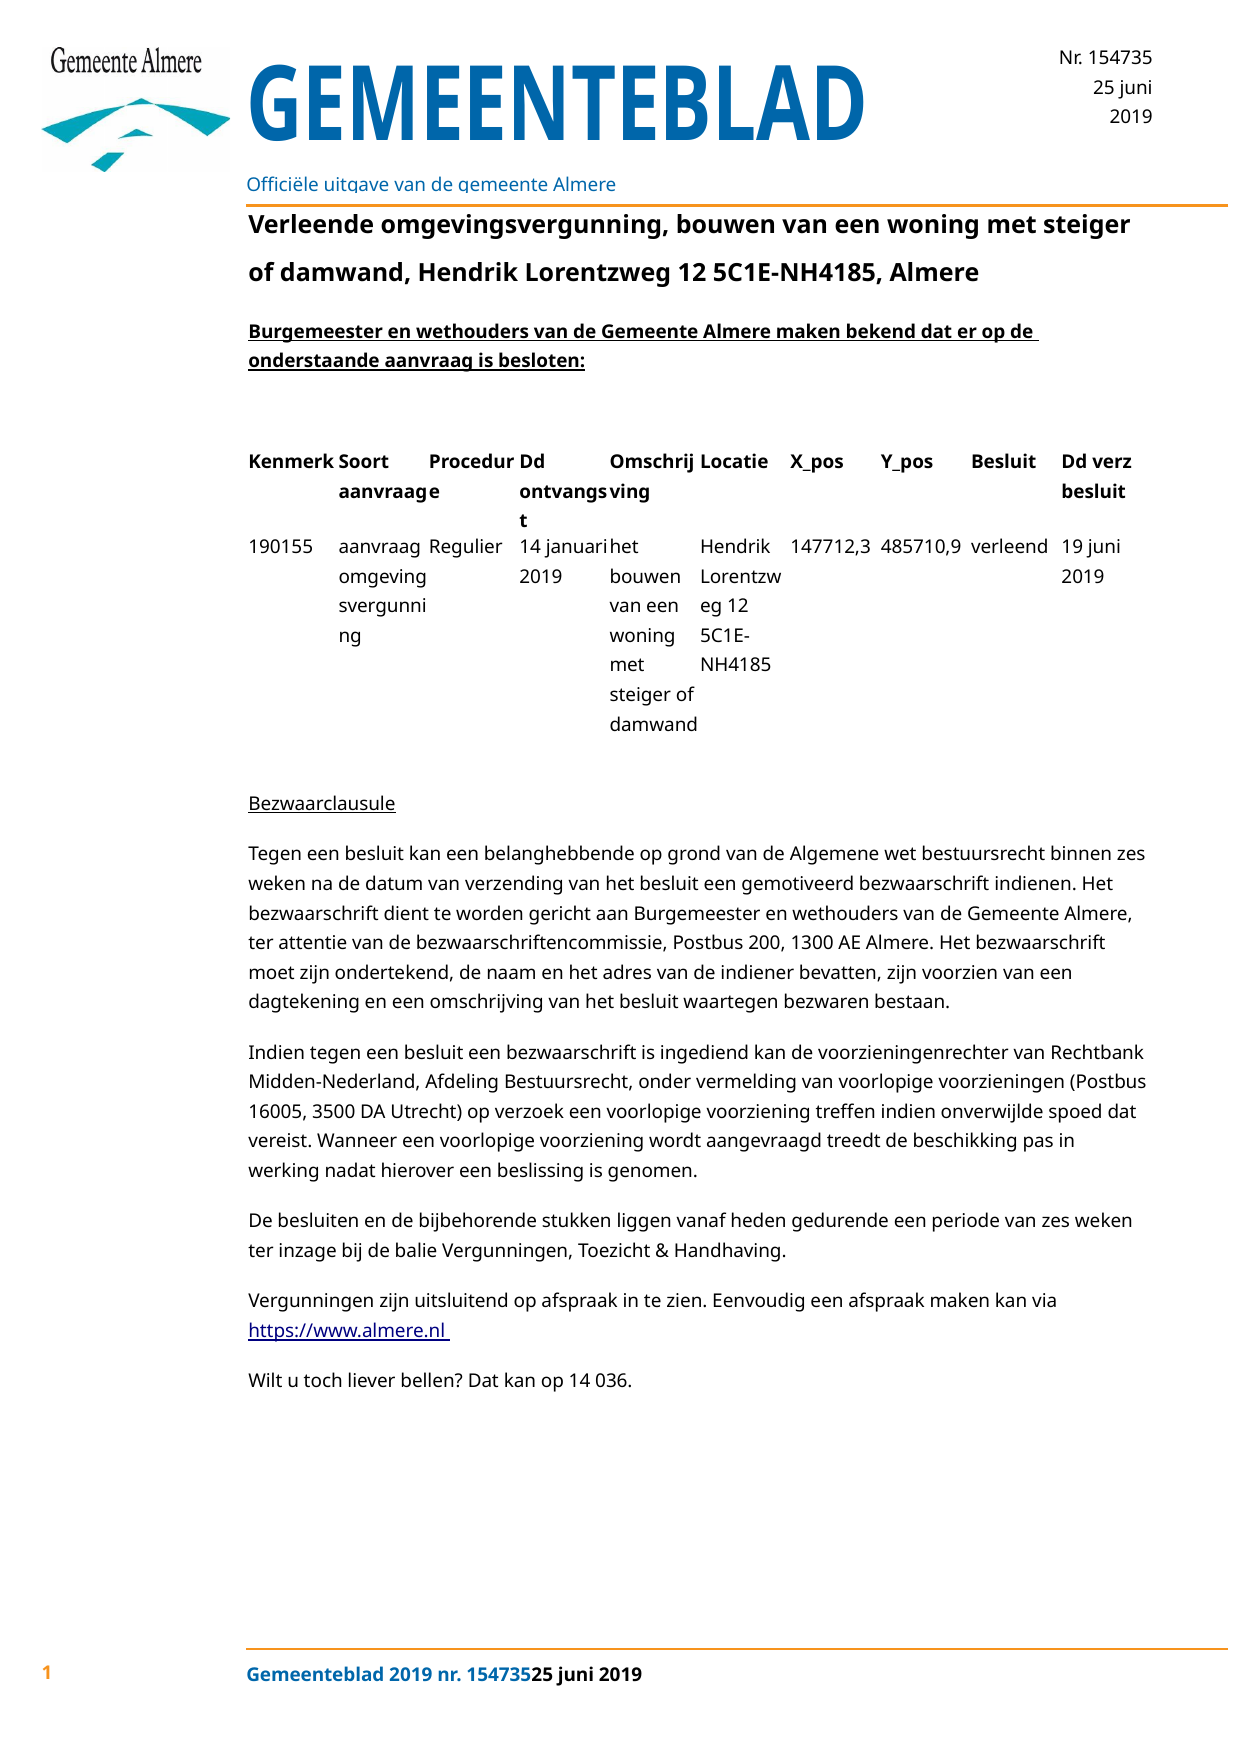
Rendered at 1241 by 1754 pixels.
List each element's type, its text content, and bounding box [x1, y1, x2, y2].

table_header Dd verz besluit [1061, 449, 1152, 533]
text Bezwaarclausule [248, 790, 1152, 816]
table_header Y_pos [881, 449, 971, 533]
text Wilt u toch liever bellen? Dat kan op 14 036. [248, 1368, 1152, 1393]
text De besluiten en de bijbehorende stukken liggen vanaf heden gedurende een periode van zes weken ter inzage bij de balie Vergunningen, Toezicht & Handhaving. [248, 1208, 1152, 1263]
table_cell Hendrik Lorentzweg 12 5C1E-NH4185 [700, 533, 790, 737]
table_cell 485710,9 [881, 533, 971, 737]
table_header Soort aanvraag [338, 449, 429, 533]
table_cell 14 januari 2019 [519, 533, 609, 737]
table_header Omschrijving [609, 449, 700, 533]
picture [41, 47, 231, 172]
table_cell het bouwen van een woning met steiger of damwand [609, 533, 700, 737]
table_header Besluit [971, 449, 1061, 533]
table_cell 190155 [248, 533, 338, 737]
table_header X_pos [790, 449, 881, 533]
table_header Procedure [429, 449, 519, 533]
table_cell verleend [971, 533, 1061, 737]
text Tegen een besluit kan een belanghebbende op grond van de Algemene wet bestuursrecht binnen zes weken na de datum van verzending van het besluit een gemotiveerd bezwaarschrift indienen. Het bezwaarschrift dient te worden gericht aan Burgemeester en wethouders van de Gemeente Almere, ter attentie van de bezwaarschriftencommissie, Postbus 200, 1300 AE Almere. Het bezwaarschrift moet zijn ondertekend, de naam en het adres van de indiener bevatten, zijn voorzien van een dagtekening en een omschrijving van het besluit waartegen bezwaren bestaan. [248, 841, 1152, 1014]
text Indien tegen een besluit een bezwaarschrift is ingediend kan de voorzieningenrechter van Rechtbank Midden-Nederland, Afdeling Bestuursrecht, onder vermelding van voorlopige voorzieningen (Postbus 16005, 3500 DA Utrecht) op verzoek een voorlopige voorziening treffen indien onverwijlde spoed dat vereist. Wanneer een voorlopige voorziening wordt aangevraagd treedt de beschikking pas in werking nadat hierover een beslissing is genomen. [248, 1039, 1152, 1183]
text Burgemeester en wethouders van de Gemeente Almere maken bekend dat er op de onderstaande aanvraag is besloten: [248, 318, 1152, 373]
text Vergunningen zijn uitsluitend op afspraak in te zien. Eenvoudig een afspraak maken kan via https://www.almere.nl [248, 1288, 1152, 1343]
table_header Kenmerk [248, 449, 338, 533]
table_cell 19 juni 2019 [1061, 533, 1152, 737]
table_cell Regulier [429, 533, 519, 737]
table_header Dd ontvangst [519, 449, 609, 533]
text Verleende omgevingsvergunning, bouwen van een woning met steiger of damwand, Hendrik Lorentzweg 12 5C1E-NH4185, Almere [248, 207, 1152, 288]
table_cell 147712,3 [790, 533, 881, 737]
table_header Locatie [700, 449, 790, 533]
table_cell aanvraag omgevingsvergunning [338, 533, 429, 737]
